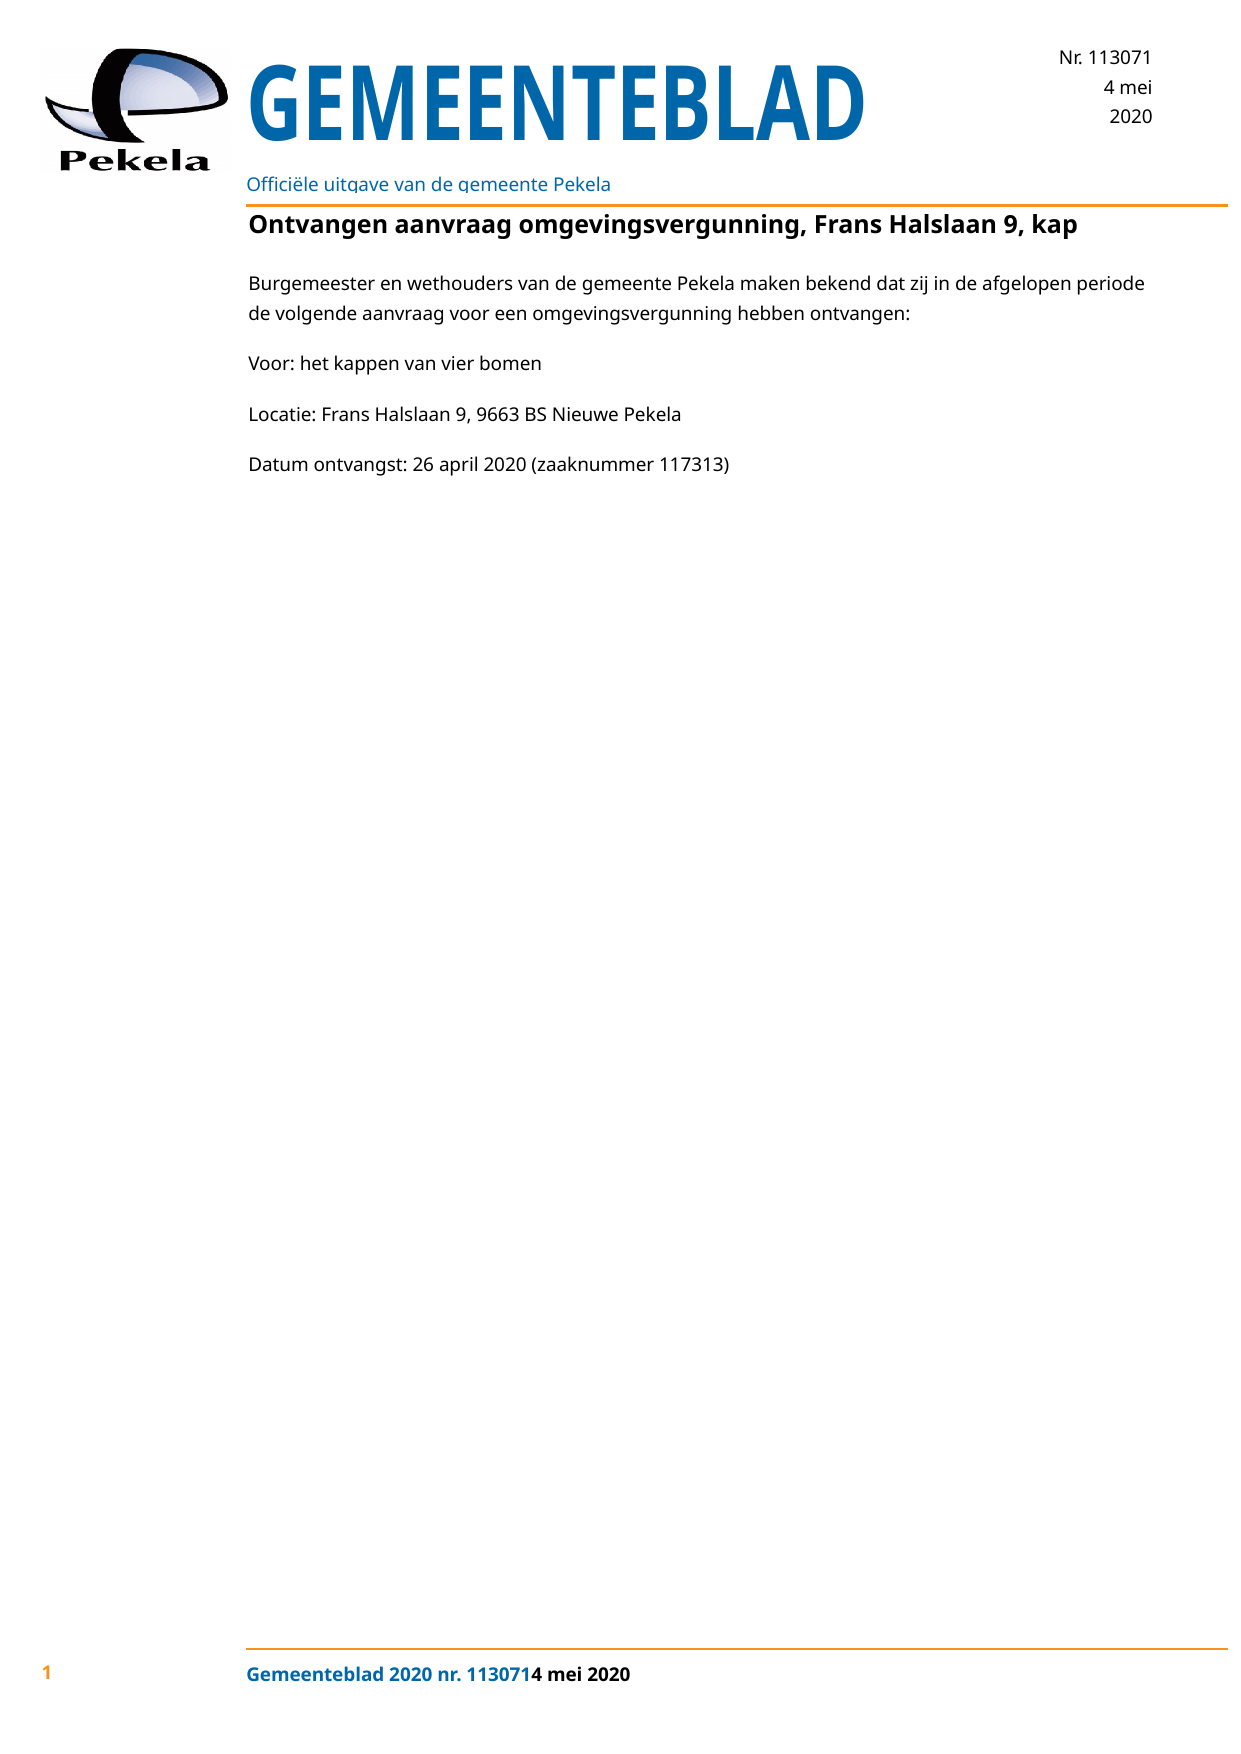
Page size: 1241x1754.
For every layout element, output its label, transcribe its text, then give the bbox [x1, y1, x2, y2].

text Burgemeester en wethouders van de gemeente Pekela maken bekend dat zij in de afgelopen periode de volgende aanvraag voor een omgevingsvergunning hebben ontvangen: [248, 270, 1152, 326]
text Ontvangen aanvraag omgevingsvergunning, Frans Halslaan 9, kap [248, 207, 1152, 241]
picture [41, 47, 231, 172]
text Locatie: Frans Halslaan 9, 9663 BS Nieuwe Pekela [248, 401, 1152, 426]
text Voor: het kappen van vier bomen [248, 350, 1152, 376]
text Datum ontvangst: 26 april 2020 (zaaknummer 117313) [248, 451, 1152, 477]
